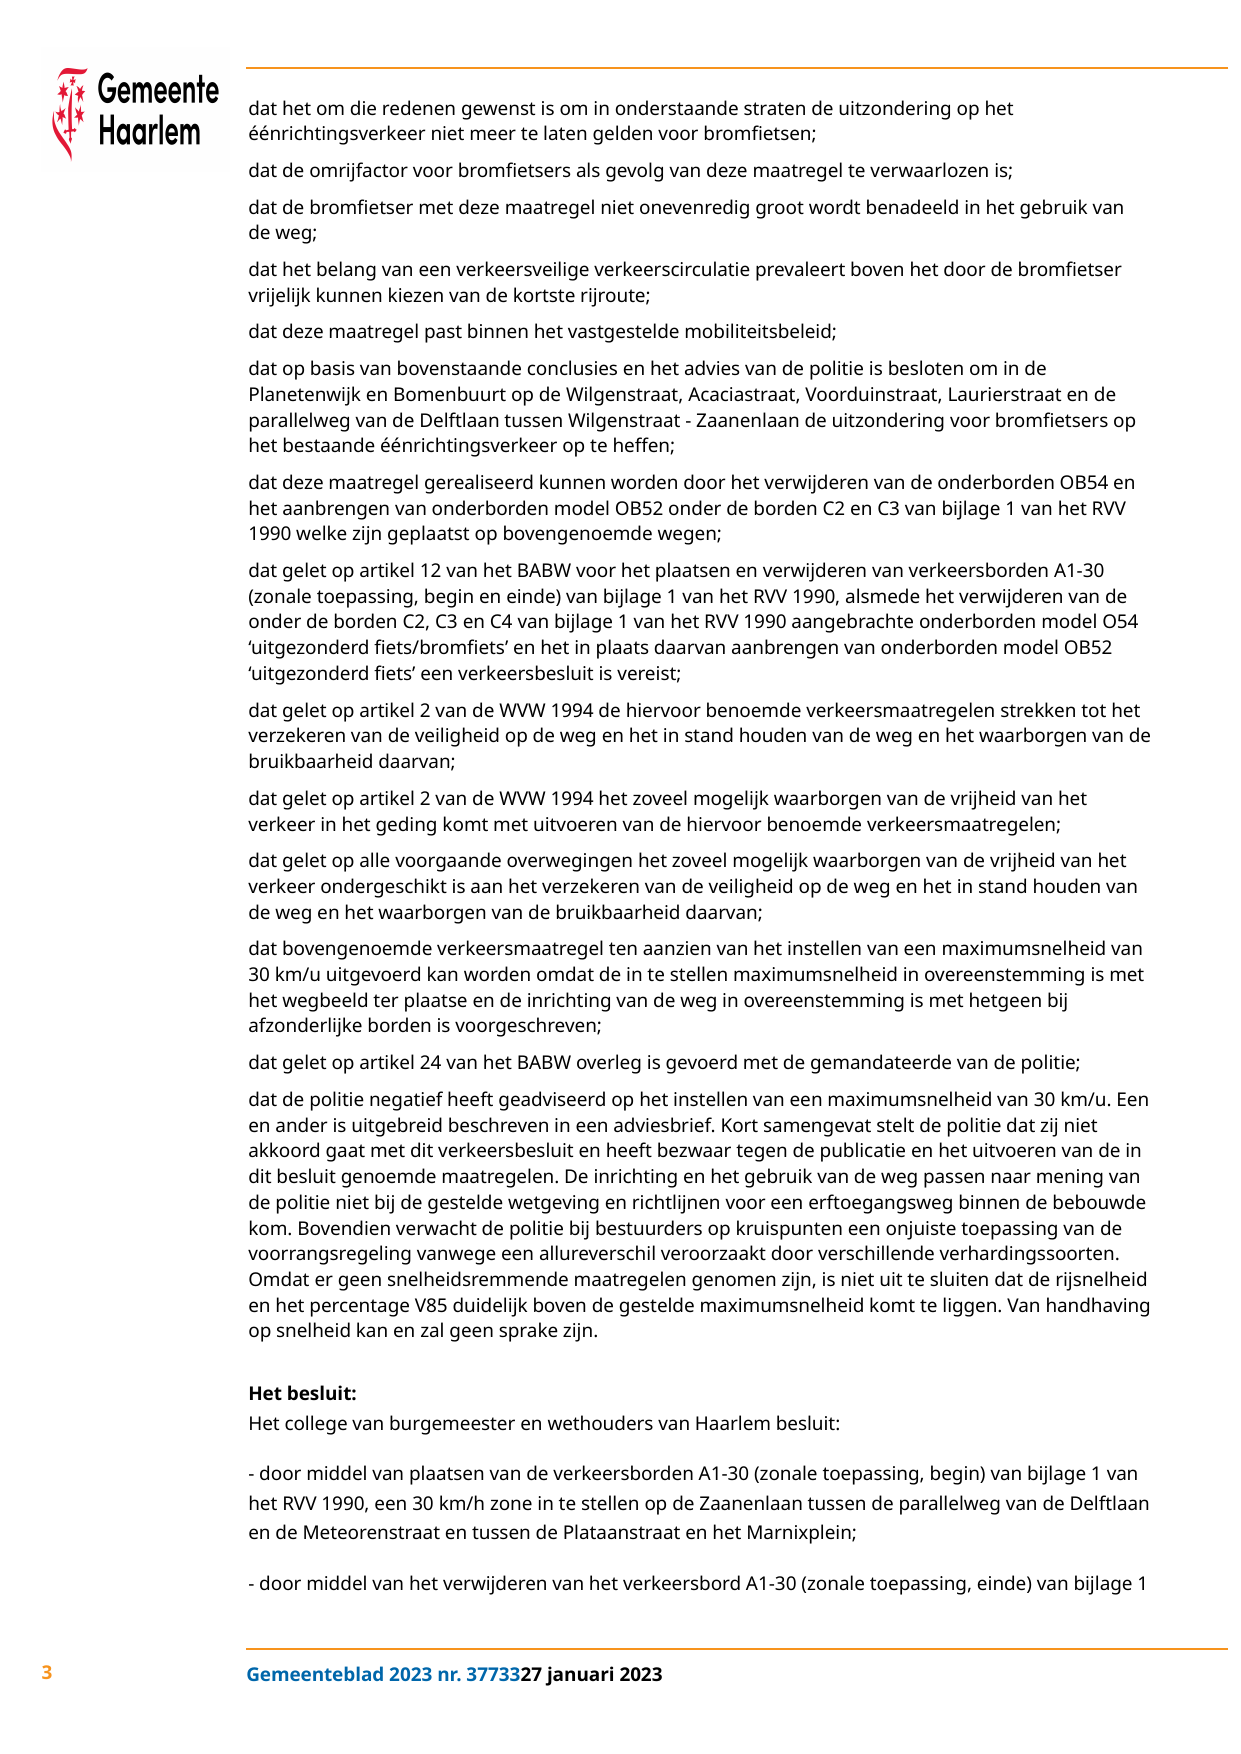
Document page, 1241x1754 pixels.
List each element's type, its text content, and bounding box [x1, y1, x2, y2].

text dat op basis van bovenstaande conclusies en het advies van de politie is besloten om in de Planetenwijk en Bomenbuurt op de Wilgenstraat, Acaciastraat, Voorduinstraat, Laurierstraat en de parallelweg van de Delftlaan tussen Wilgenstraat - Zaanenlaan de uitzondering voor bromfietsers op het bestaande éénrichtingsverkeer op te heffen; [248, 355, 1152, 458]
text dat gelet op artikel 12 van het BABW voor het plaatsen en verwijderen van verkeersborden A1-30 (zonale toepassing, begin en einde) van bijlage 1 van het RVV 1990, alsmede het verwijderen van de onder de borden C2, C3 en C4 van bijlage 1 van het RVV 1990 aangebrachte onderborden model O54 ‘uitgezonderd fiets/bromfiets’ en het in plaats daarvan aanbrengen van onderborden model OB52 ‘uitgezonderd fiets’ een verkeersbesluit is vereist; [248, 557, 1152, 686]
text - door middel van plaatsen van de verkeersborden A1-30 (zonale toepassing, begin) van bijlage 1 van het RVV 1990, een 30 km/h zone in te stellen op de Zaanenlaan tussen de parallelweg van de Delftlaan en de Meteorenstraat en tussen de Plataanstraat en het Marnixplein; [248, 1460, 1152, 1545]
text - door middel van het verwijderen van het verkeersbord A1-30 (zonale toepassing, einde) van bijlage 1 [248, 1570, 1152, 1596]
text Het college van burgemeester en wethouders van Haarlem besluit: [248, 1410, 1152, 1436]
text dat de politie negatief heeft geadviseerd op het instellen van een maximumsnelheid van 30 km/u. Een en ander is uitgebreid beschreven in een adviesbrief. Kort samengevat stelt de politie dat zij niet akkoord gaat met dit verkeersbesluit en heeft bezwaar tegen de publicatie en het uitvoeren van de in dit besluit genoemde maatregelen. De inrichting en het gebruik van de weg passen naar mening van de politie niet bij de gestelde wetgeving en richtlijnen voor een erftoegangsweg binnen de bebouwde kom. Bovendien verwacht de politie bij bestuurders op kruispunten een onjuiste toepassing van de voorrangsregeling vanwege een allureverschil veroorzaakt door verschillende verhardingssoorten. Omdat er geen snelheidsremmende maatregelen genomen zijn, is niet uit te sluiten dat de rijsnelheid en het percentage V85 duidelijk boven de gestelde maximumsnelheid komt te liggen. Van handhaving op snelheid kan en zal geen sprake zijn. [248, 1086, 1152, 1343]
text dat deze maatregel past binnen het vastgestelde mobiliteitsbeleid; [248, 319, 1152, 344]
text dat gelet op artikel 2 van de WVW 1994 het zoveel mogelijk waarborgen van de vrijheid van het verkeer in het geding komt met uitvoeren van de hiervoor benoemde verkeersmaatregelen; [248, 785, 1152, 836]
text dat de omrijfactor voor bromfietsers als gevolg van deze maatregel te verwaarlozen is; [248, 157, 1152, 183]
text dat gelet op alle voorgaande overwegingen het zoveel mogelijk waarborgen van de vrijheid van het verkeer ondergeschikt is aan het verzekeren van de veiligheid op de weg en het in stand houden van de weg en het waarborgen van de bruikbaarheid daarvan; [248, 847, 1152, 924]
picture [41, 47, 231, 172]
text dat gelet op artikel 2 van de WVW 1994 de hiervoor benoemde verkeersmaatregelen strekken tot het verzekeren van de veiligheid op de weg en het in stand houden van de weg en het waarborgen van de bruikbaarheid daarvan; [248, 697, 1152, 774]
text Het besluit: [248, 1380, 1152, 1406]
text dat deze maatregel gerealiseerd kunnen worden door het verwijderen van de onderborden OB54 en het aanbrengen van onderborden model OB52 onder de borden C2 en C3 van bijlage 1 van het RVV 1990 welke zijn geplaatst op bovengenoemde wegen; [248, 469, 1152, 546]
text dat gelet op artikel 24 van het BABW overleg is gevoerd met de gemandateerde van de politie; [248, 1049, 1152, 1075]
text dat het om die redenen gewenst is om in onderstaande straten de uitzondering op het éénrichtingsverkeer niet meer te laten gelden voor bromfietsen; [248, 95, 1152, 146]
text dat bovengenoemde verkeersmaatregel ten aanzien van het instellen van een maximumsnelheid van 30 km/u uitgevoerd kan worden omdat de in te stellen maximumsnelheid in overeenstemming is met het wegbeeld ter plaatse en de inrichting van de weg in overeenstemming is met hetgeen bij afzonderlijke borden is voorgeschreven; [248, 936, 1152, 1038]
text dat het belang van een verkeersveilige verkeerscirculatie prevaleert boven het door de bromfietser vrijelijk kunnen kiezen van de kortste rijroute; [248, 256, 1152, 308]
text dat de bromfietser met deze maatregel niet onevenredig groot wordt benadeeld in het gebruik van de weg; [248, 194, 1152, 245]
